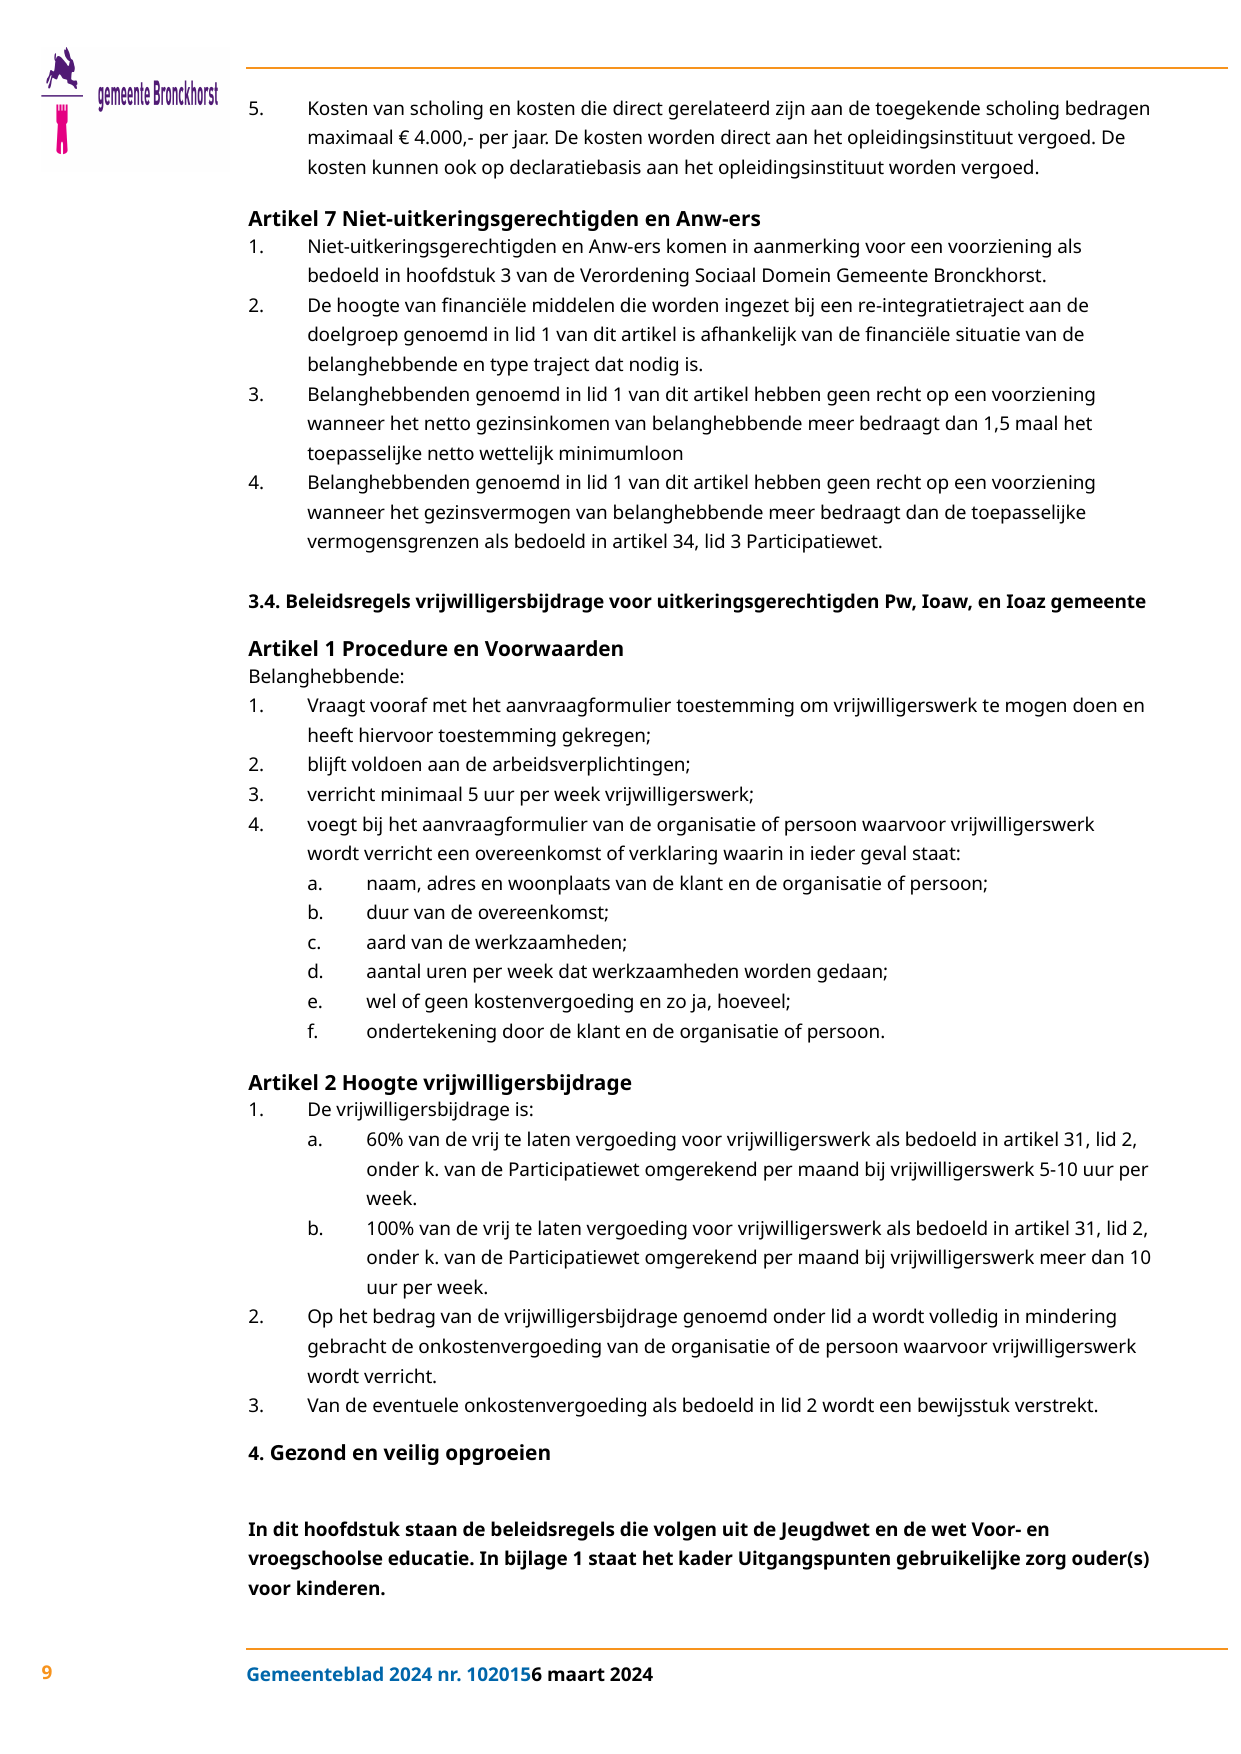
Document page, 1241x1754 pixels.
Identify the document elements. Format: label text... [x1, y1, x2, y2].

list ondertekening door de klant en de organisatie of persoon. [307, 1018, 1152, 1043]
list Belanghebbenden genoemd in lid 1 van dit artikel hebben geen recht op een voorziening wanneer het netto gezinsinkomen van belanghebbende meer bedraagt dan 1,5 maal het toepasselijke netto wettelijk minimumloon [248, 381, 1152, 466]
list De hoogte van financiële middelen die worden ingezet bij een re-integratietraject aan de doelgroep genoemd in lid 1 van dit artikel is afhankelijk van de financiële situatie van de belanghebbende en type traject dat nodig is. [248, 292, 1152, 377]
list aard van de werkzaamheden; [307, 929, 1152, 955]
text 3.4. Beleidsregels vrijwilligersbijdrage voor uitkeringsgerechtigden Pw, Ioaw, en Ioaz gemeente [248, 588, 1152, 613]
list voegt bij het aanvraagformulier van de organisatie of persoon waarvoor vrijwilligerswerk wordt verricht een overeenkomst of verklaring waarin in ieder geval staat: [248, 811, 1152, 866]
text 4. Gezond en veilig opgroeien [248, 1438, 1152, 1467]
text Belanghebbende: [248, 663, 1152, 688]
list De vrijwilligersbijdrage is: [248, 1097, 1152, 1122]
list Vraagt vooraf met het aanvraagformulier toestemming om vrijwilligerswerk te mogen doen en heeft hiervoor toestemming gekregen; [248, 692, 1152, 748]
text Artikel 1 Procedure en Voorwaarden [248, 634, 1152, 663]
list Niet-uitkeringsgerechtigden en Anw-ers komen in aanmerking voor een voorziening als bedoeld in hoofdstuk 3 van de Verordening Sociaal Domein Gemeente Bronckhorst. [248, 233, 1152, 288]
list 100% van de vrij te laten vergoeding voor vrijwilligerswerk als bedoeld in artikel 31, lid 2, onder k. van de Participatiewet omgerekend per maand bij vrijwilligerswerk meer dan 10 uur per week. [307, 1215, 1152, 1300]
text Artikel 7 Niet-uitkeringsgerechtigden en Anw-ers [248, 204, 1152, 233]
list wel of geen kostenvergoeding en zo ja, hoeveel; [307, 988, 1152, 1014]
list naam, adres en woonplaats van de klant en de organisatie of persoon; [307, 870, 1152, 896]
text In dit hoofdstuk staan de beleidsregels die volgen uit de Jeugdwet en de wet Voor- en vroegschoolse educatie. In bijlage 1 staat het kader Uitgangspunten gebruikelijke zorg ouder(s) voor kinderen. [248, 1516, 1152, 1601]
list blijft voldoen aan de arbeidsverplichtingen; [248, 752, 1152, 777]
list aantal uren per week dat werkzaamheden worden gedaan; [307, 959, 1152, 984]
list verricht minimaal 5 uur per week vrijwilligerswerk; [248, 781, 1152, 807]
list Van de eventuele onkostenvergoeding als bedoeld in lid 2 wordt een bewijsstuk verstrekt. [248, 1392, 1152, 1418]
list duur van de overeenkomst; [307, 899, 1152, 925]
picture [41, 47, 231, 172]
list Kosten van scholing en kosten die direct gerelateerd zijn aan de toegekende scholing bedragen maximaal € 4.000,- per jaar. De kosten worden direct aan het opleidingsinstituut vergoed. De kosten kunnen ook op declaratiebasis aan het opleidingsinstituut worden vergoed. [248, 95, 1152, 180]
list 60% van de vrij te laten vergoeding voor vrijwilligerswerk als bedoeld in artikel 31, lid 2, onder k. van de Participatiewet omgerekend per maand bij vrijwilligerswerk 5-10 uur per week. [307, 1126, 1152, 1211]
list Op het bedrag van de vrijwilligersbijdrage genoemd onder lid a wordt volledig in mindering gebracht de onkostenvergoeding van de organisatie of de persoon waarvoor vrijwilligerswerk wordt verricht. [248, 1304, 1152, 1389]
text Artikel 2 Hoogte vrijwilligersbijdrage [248, 1068, 1152, 1097]
list Belanghebbenden genoemd in lid 1 van dit artikel hebben geen recht op een voorziening wanneer het gezinsvermogen van belanghebbende meer bedraagt dan de toepasselijke vermogensgrenzen als bedoeld in artikel 34, lid 3 Participatiewet. [248, 469, 1152, 554]
